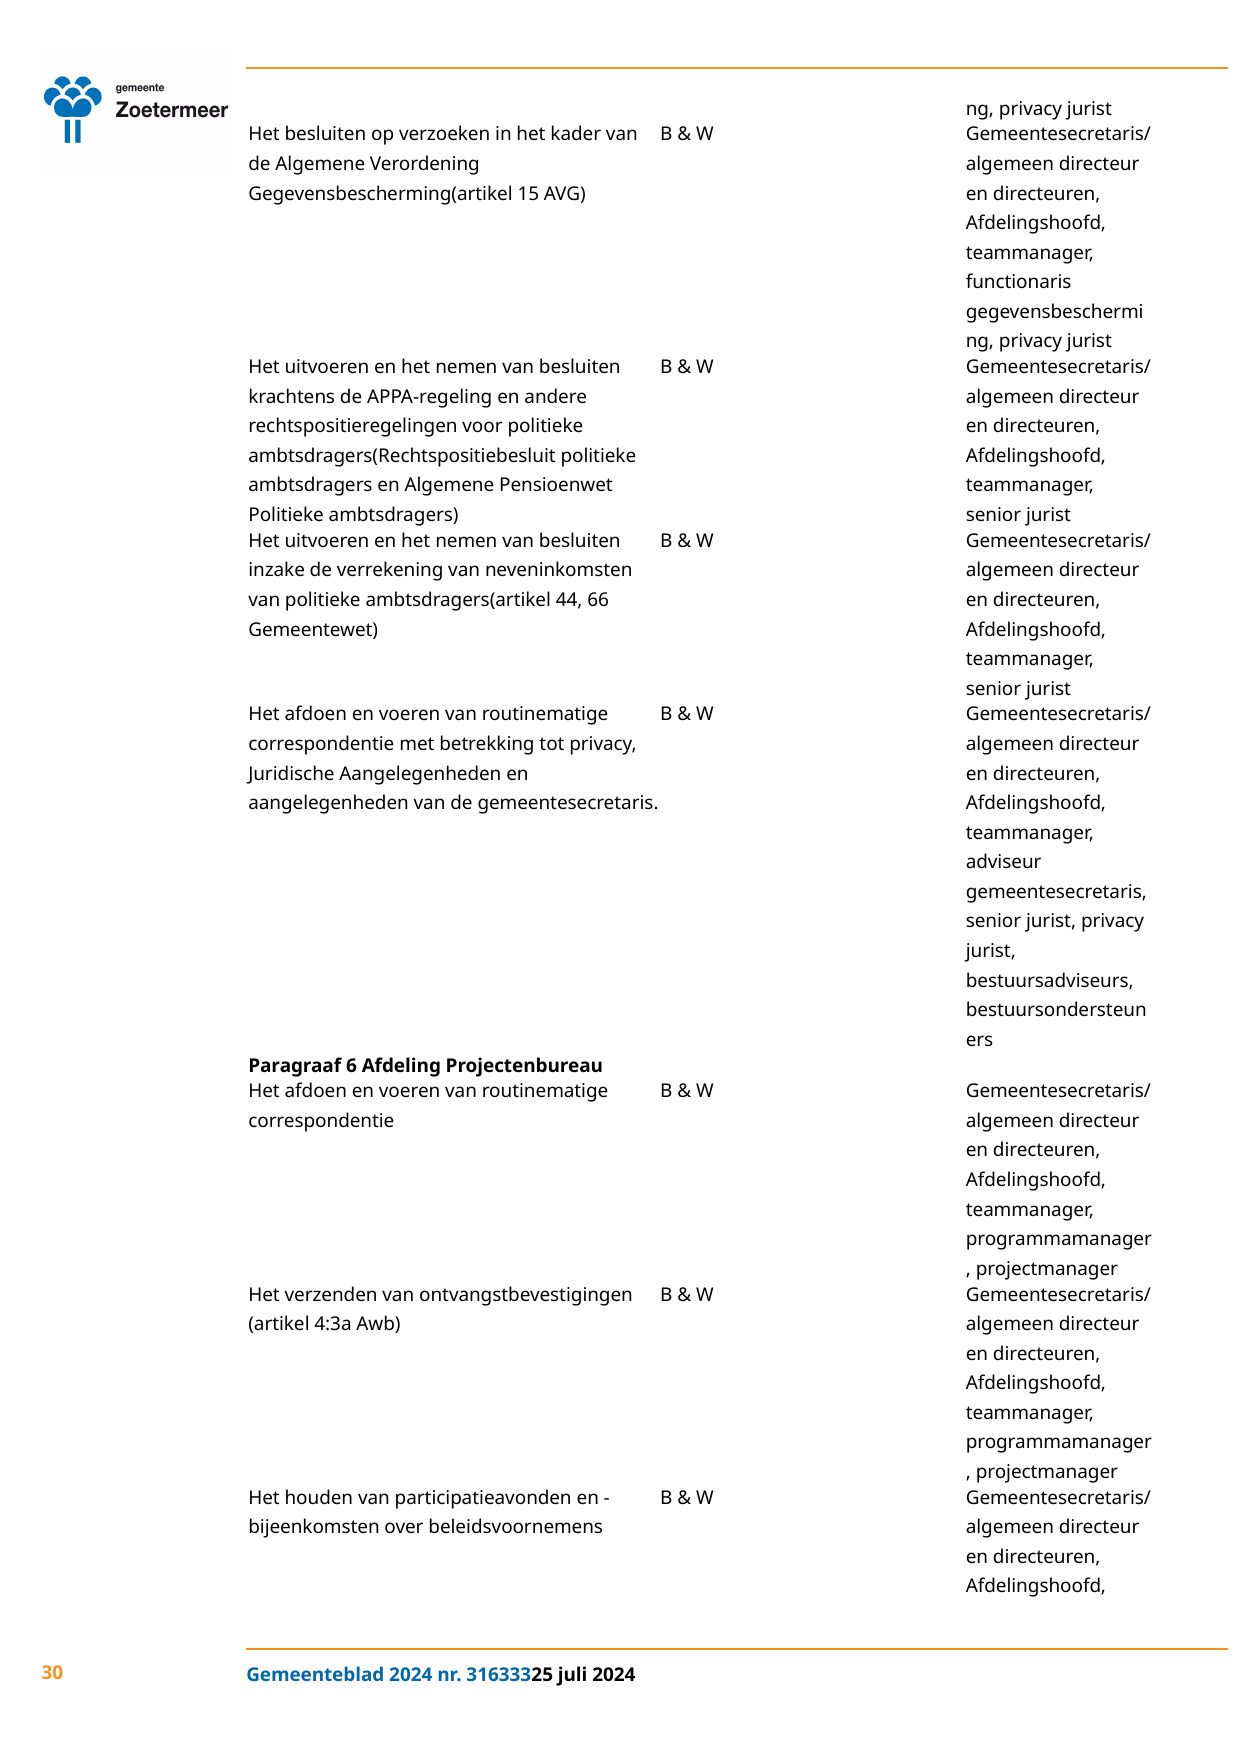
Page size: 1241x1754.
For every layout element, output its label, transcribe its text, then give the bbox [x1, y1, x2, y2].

table_cell B & W [660, 353, 813, 527]
table_cell B & W [660, 1078, 813, 1281]
table_cell Gemeentesecretaris/ algemeen directeur en directeuren, Afdelingshoofd, teammanager, programmamanager, projectmanager [966, 1281, 1152, 1484]
table_cell Paragraaf 6 Afdeling Projectenbureau [248, 1052, 660, 1077]
table_cell B & W [660, 121, 813, 353]
table_cell B & W [660, 1281, 813, 1484]
table_cell Het uitvoeren en het nemen van besluiten krachtens de APPA-regeling en andere rechtspositieregelingen voor politieke ambtsdragers(Rechtspositiebesluit politieke ambtsdragers en Algemene Pensioenwet Politieke ambtsdragers) [248, 353, 660, 527]
table_cell Het houden van participatieavonden en -bijeenkomsten over beleidsvoornemens [248, 1484, 660, 1598]
table_cell B & W [660, 527, 813, 701]
table_cell Het verzenden van ontvangstbevestigingen (artikel 4:3a Awb) [248, 1281, 660, 1484]
table_cell [813, 121, 966, 353]
table_cell [813, 353, 966, 527]
table_cell [813, 1281, 966, 1484]
table_cell Het besluiten op verzoeken in het kader van de Algemene Verordening Gegevensbescherming(artikel 15 AVG) [248, 121, 660, 353]
table_cell [966, 1052, 1152, 1077]
table_cell [660, 1052, 813, 1077]
table_cell Gemeentesecretaris/ algemeen directeur en directeuren, Afdelingshoofd, teammanager, senior jurist [966, 527, 1152, 701]
table_cell [248, 95, 660, 121]
table_cell B & W [660, 701, 813, 1052]
table_cell Gemeentesecretaris/ algemeen directeur en directeuren, Afdelingshoofd, [966, 1484, 1152, 1598]
table_cell Gemeentesecretaris/ algemeen directeur en directeuren, Afdelingshoofd, teammanager, adviseur gemeentesecretaris, senior jurist, privacy jurist, bestuursadviseurs, bestuursondersteuners [966, 701, 1152, 1052]
table_cell [813, 527, 966, 701]
table_cell [813, 701, 966, 1052]
table_cell [813, 1484, 966, 1598]
table_cell [813, 1078, 966, 1281]
table_cell Het afdoen en voeren van routinematige correspondentie met betrekking tot privacy, Juridische Aangelegenheden en aangelegenheden van de gemeentesecretaris. [248, 701, 660, 1052]
table_cell Gemeentesecretaris/ algemeen directeur en directeuren, Afdelingshoofd, teammanager, programmamanager, projectmanager [966, 1078, 1152, 1281]
picture [41, 47, 231, 172]
table_cell [813, 1052, 966, 1077]
table_cell Gemeentesecretaris/ algemeen directeur en directeuren, Afdelingshoofd, teammanager, functionaris gegevensbescherming, privacy jurist [966, 121, 1152, 353]
table_cell Het afdoen en voeren van routinematige correspondentie [248, 1078, 660, 1281]
table_cell [813, 95, 966, 121]
table_cell Het uitvoeren en het nemen van besluiten inzake de verrekening van neveninkomsten van politieke ambtsdragers(artikel 44, 66 Gemeentewet) [248, 527, 660, 701]
table_cell B & W [660, 1484, 813, 1598]
table_cell ng, privacy jurist [966, 95, 1152, 121]
table_cell Gemeentesecretaris/ algemeen directeur en directeuren, Afdelingshoofd, teammanager, senior jurist [966, 353, 1152, 527]
table_cell [660, 95, 813, 121]
